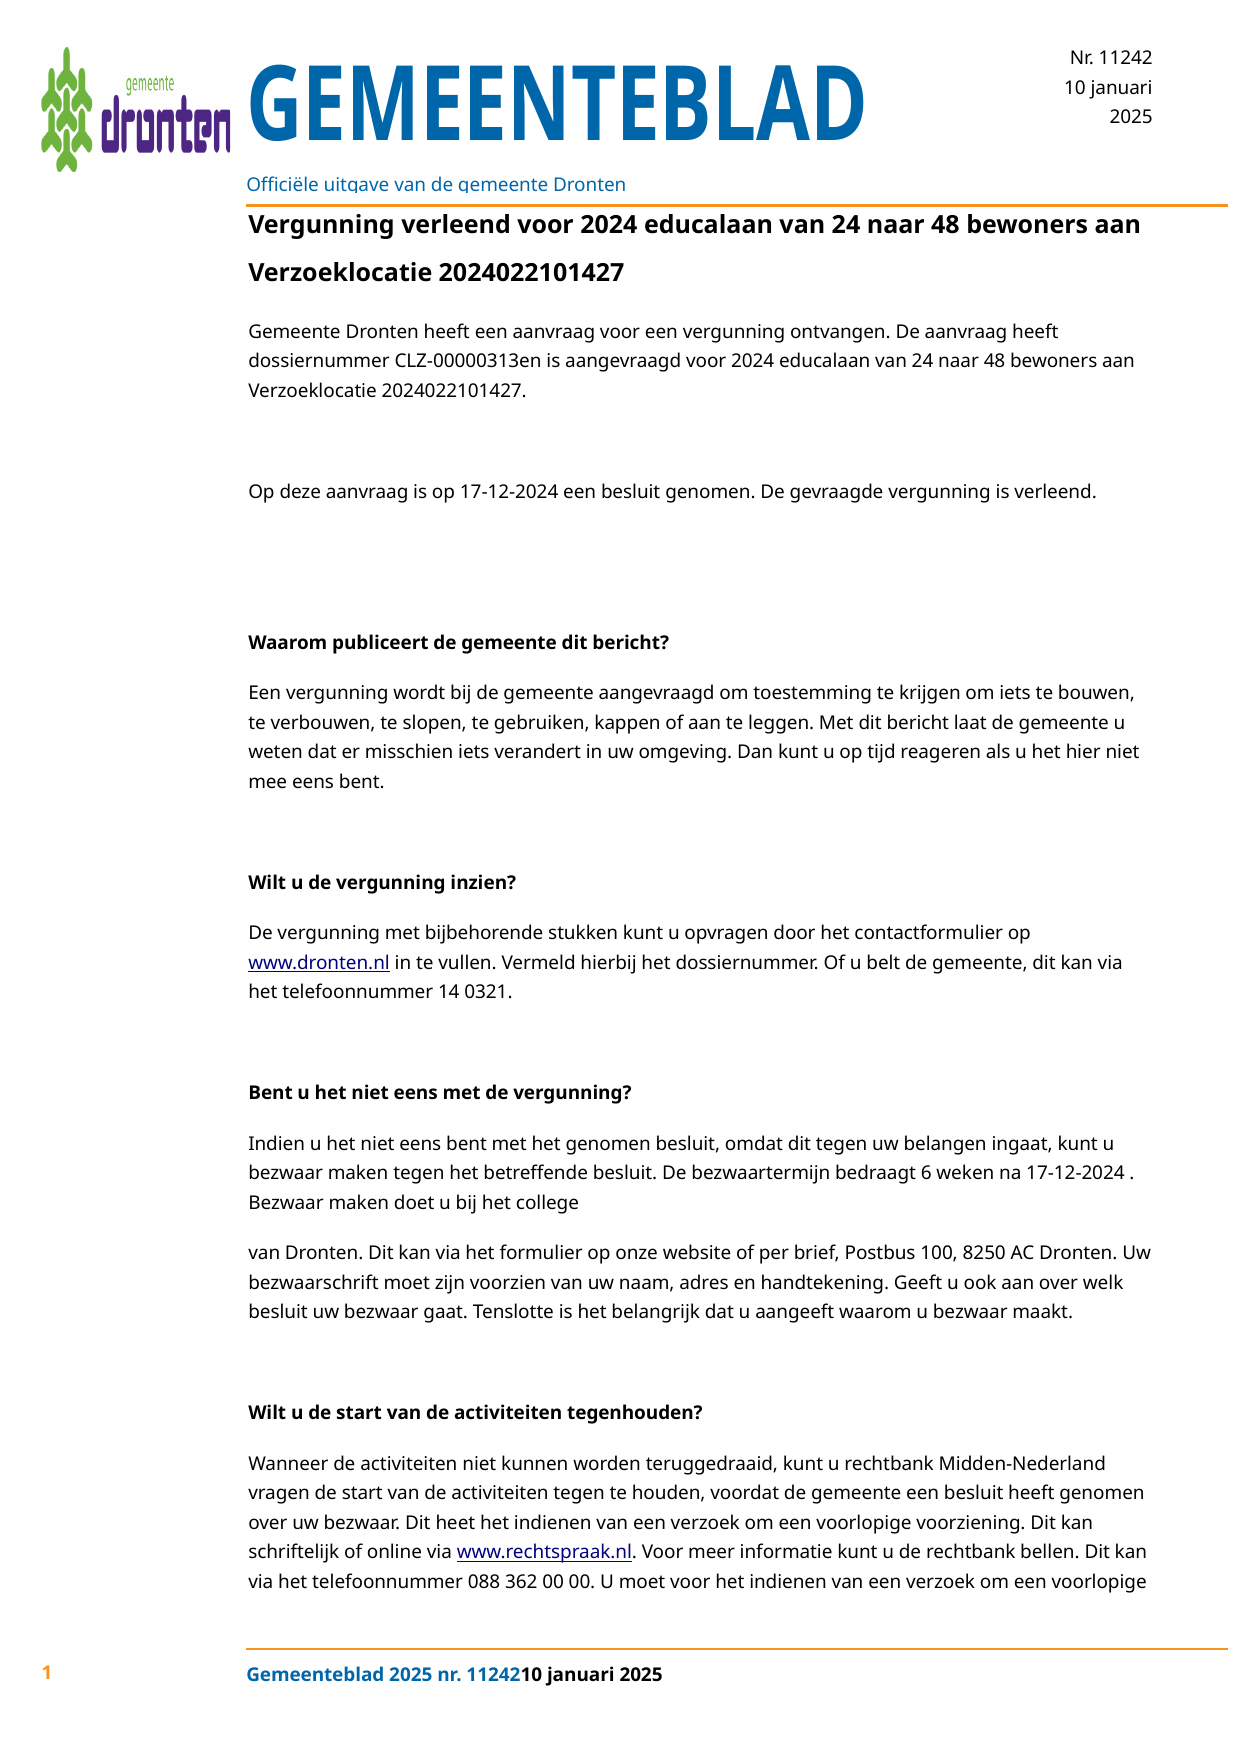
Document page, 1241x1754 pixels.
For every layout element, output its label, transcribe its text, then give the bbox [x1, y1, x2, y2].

text Een vergunning wordt bij de gemeente aangevraagd om toestemming te krijgen om iets te bouwen, te verbouwen, te slopen, te gebruiken, kappen of aan te leggen. Met dit bericht laat de gemeente u weten dat er misschien iets verandert in uw omgeving. Dan kunt u op tijd reageren als u het hier niet mee eens bent. [248, 679, 1152, 794]
text van Dronten. Dit kan via het formulier op onze website of per brief, Postbus 100, 8250 AC Dronten. Uw bezwaarschrift moet zijn voorzien van uw naam, adres en handtekening. Geeft u ook aan over welk besluit uw bezwaar gaat. Tenslotte is het belangrijk dat u aangeeft waarom u bezwaar maakt. [248, 1239, 1152, 1324]
text Wilt u de start van de activiteiten tegenhouden? [248, 1399, 1152, 1425]
picture [41, 47, 231, 172]
text De vergunning met bijbehorende stukken kunt u opvragen door het contactformulier op www.dronten.nl in te vullen. Vermeld hierbij het dossiernummer. Of u belt de gemeente, dit kan via het telefoonnummer 14 0321. [248, 919, 1152, 1004]
text Op deze aanvraag is op 17-12-2024 een besluit genomen. De gevraagde vergunning is verleend. [248, 478, 1152, 504]
text Gemeente Dronten heeft een aanvraag voor een vergunning ontvangen. De aanvraag heeft dossiernummer CLZ-00000313en is aangevraagd voor 2024 educalaan van 24 naar 48 bewoners aan Verzoeklocatie 2024022101427. [248, 318, 1152, 403]
text Wilt u de vergunning inzien? [248, 869, 1152, 895]
text Wanneer de activiteiten niet kunnen worden teruggedraaid, kunt u rechtbank Midden-Nederland vragen de start van de activiteiten tegen te houden, voordat de gemeente een besluit heeft genomen over uw bezwaar. Dit heet het indienen van een verzoek om een voorlopige voorziening. Dit kan schriftelijk of online via www.rechtspraak.nl. Voor meer informatie kunt u de rechtbank bellen. Dit kan via het telefoonnummer 088 362 00 00. U moet voor het indienen van een verzoek om een voorlopige [248, 1450, 1152, 1594]
text Waarom publiceert de gemeente dit bericht? [248, 629, 1152, 655]
text Indien u het niet eens bent met het genomen besluit, omdat dit tegen uw belangen ingaat, kunt u bezwaar maken tegen het betreffende besluit. De bezwaartermijn bedraagt 6 weken na 17-12-2024 . Bezwaar maken doet u bij het college [248, 1130, 1152, 1215]
text Bent u het niet eens met de vergunning? [248, 1079, 1152, 1105]
text Vergunning verleend voor 2024 educalaan van 24 naar 48 bewoners aan Verzoeklocatie 2024022101427 [248, 207, 1152, 288]
